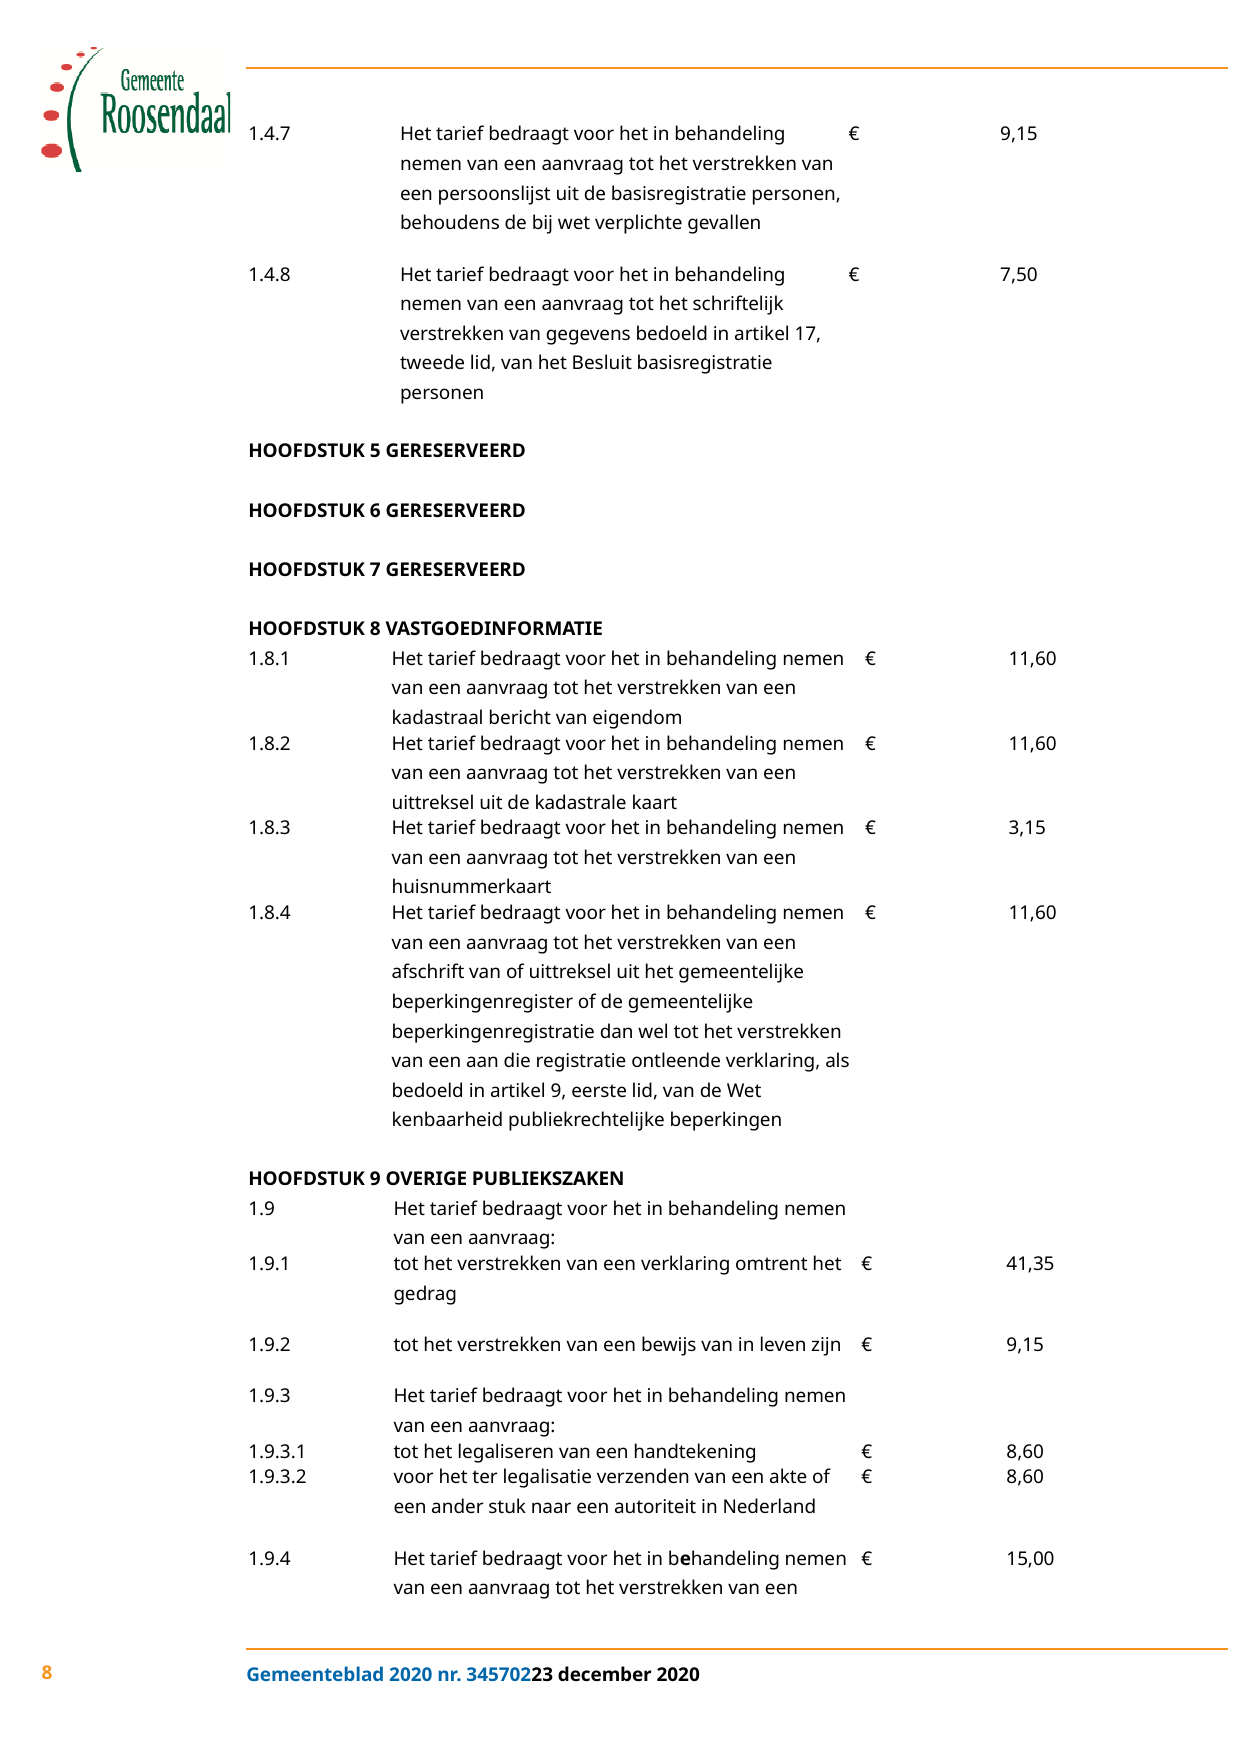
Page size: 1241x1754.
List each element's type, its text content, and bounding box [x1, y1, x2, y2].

table_cell [248, 1357, 1152, 1383]
table_header [1006, 1195, 1152, 1250]
table_cell 1.9.3.2 [248, 1464, 393, 1519]
table_cell € [865, 730, 1008, 814]
table_cell € [865, 900, 1008, 1132]
table_cell voor het ter legalisatie verzenden van een akte of een ander stuk naar een autoriteit in Nederland [393, 1464, 861, 1519]
table_cell 8,60 [1006, 1464, 1152, 1519]
table_cell € [865, 815, 1008, 899]
table_cell [1006, 1383, 1152, 1438]
table_cell [861, 1383, 1006, 1438]
picture [41, 47, 231, 172]
table_header 11,60 [1008, 645, 1152, 730]
table_header € [865, 645, 1008, 730]
text HOOFDSTUK 9 OVERIGE PUBLIEKSZAKEN [248, 1165, 1152, 1191]
table_cell 1.9.4 [248, 1545, 393, 1600]
table_cell [248, 1305, 1152, 1331]
table_cell 1.4.8 [248, 261, 400, 405]
table_cell € [861, 1250, 1006, 1305]
table_cell Het tarief bedraagt voor het in behandeling nemen van een aanvraag tot het verstrekken van een persoonslijst uit de basisregistratie personen, behoudens de bij wet verplichte gevallen [400, 121, 848, 235]
table_cell 1.8.4 [248, 900, 391, 1132]
table_cell Het tarief bedraagt voor het in behandeling nemen van een aanvraag tot het verstrekken van een [393, 1545, 861, 1600]
table_cell 1.9.1 [248, 1250, 393, 1305]
table_cell 1.9.2 [248, 1331, 393, 1357]
text HOOFDSTUK 8 VASTGOEDINFORMATIE [248, 615, 1152, 641]
table_cell tot het legaliseren van een handtekening [393, 1438, 861, 1464]
text HOOFDSTUK 7 GERESERVEERD [248, 556, 1152, 582]
table_cell 1.4.7 [248, 121, 400, 235]
table_cell 9,15 [1000, 121, 1152, 235]
table_cell 11,60 [1008, 900, 1152, 1132]
table_cell Het tarief bedraagt voor het in behandeling nemen van een aanvraag tot het verstrekken van een afschrift van of uittreksel uit het gemeentelijke beperkingenregister of de gemeentelijke beperkingenregistratie dan wel tot het verstrekken van een aan die registratie ontleende verklaring, als bedoeld in artikel 9, eerste lid, van de Wet kenbaarheid publiekrechtelijke beperkingen [391, 900, 865, 1132]
table_cell € [861, 1464, 1006, 1519]
table_cell 41,35 [1006, 1250, 1152, 1305]
table_cell 1.9.3 [248, 1383, 393, 1438]
text HOOFDSTUK 5 GERESERVEERD [248, 438, 1152, 463]
table_cell Het tarief bedraagt voor het in behandeling nemen van een aanvraag tot het verstrekken van een uittreksel uit de kadastrale kaart [391, 730, 865, 814]
table_cell [248, 95, 1152, 121]
table_cell € [861, 1438, 1006, 1464]
table_cell 1.8.2 [248, 730, 391, 814]
text HOOFDSTUK 6 GERESERVEERD [248, 497, 1152, 522]
table_cell 1.9.3.1 [248, 1438, 393, 1464]
table_cell 11,60 [1008, 730, 1152, 814]
table_header Het tarief bedraagt voor het in behandeling nemen van een aanvraag: [393, 1195, 861, 1250]
table_cell € [848, 121, 1000, 235]
table_cell € [861, 1545, 1006, 1600]
table_header 1.9 [248, 1195, 393, 1250]
table_cell 15,00 [1006, 1545, 1152, 1600]
table_cell tot het verstrekken van een bewijs van in leven zijn [393, 1331, 861, 1357]
table_cell [248, 235, 1152, 261]
table_cell [248, 1519, 1152, 1545]
table_header Het tarief bedraagt voor het in behandeling nemen van een aanvraag tot het verstrekken van een kadastraal bericht van eigendom [391, 645, 865, 730]
table_cell € [848, 261, 1000, 405]
table_cell tot het verstrekken van een verklaring omtrent het gedrag [393, 1250, 861, 1305]
table_cell 9,15 [1006, 1331, 1152, 1357]
table_cell Het tarief bedraagt voor het in behandeling nemen van een aanvraag: [393, 1383, 861, 1438]
table_header 1.8.1 [248, 645, 391, 730]
table_cell 7,50 [1000, 261, 1152, 405]
table_cell Het tarief bedraagt voor het in behandeling nemen van een aanvraag tot het verstrekken van een huisnummerkaart [391, 815, 865, 899]
table_cell 1.8.3 [248, 815, 391, 899]
table_cell € [861, 1331, 1006, 1357]
table_cell 8,60 [1006, 1438, 1152, 1464]
table_cell 3,15 [1008, 815, 1152, 899]
table_cell Het tarief bedraagt voor het in behandeling nemen van een aanvraag tot het schriftelijk verstrekken van gegevens bedoeld in artikel 17, tweede lid, van het Besluit basisregistratie personen [400, 261, 848, 405]
table_header [861, 1195, 1006, 1250]
